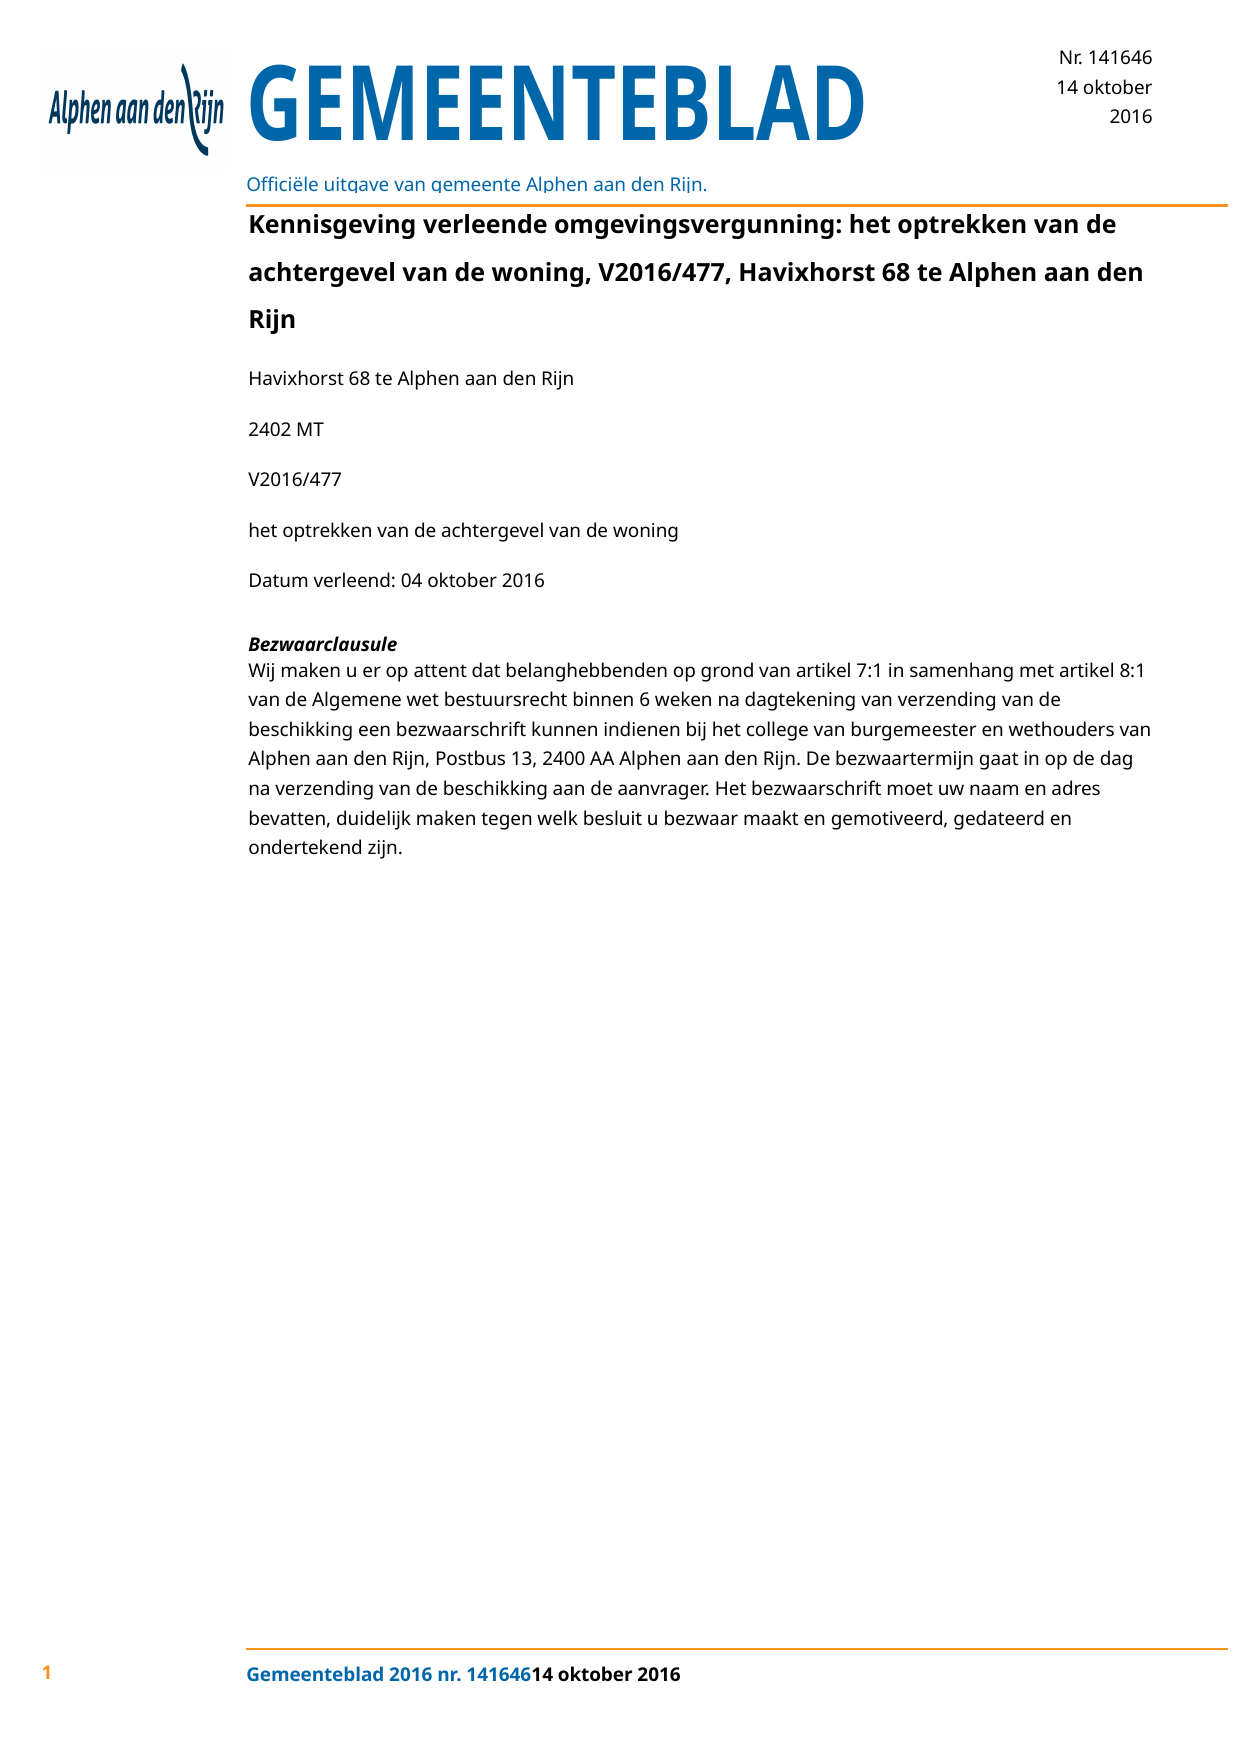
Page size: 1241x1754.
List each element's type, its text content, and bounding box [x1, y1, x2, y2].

text Bezwaarclausule [248, 631, 1152, 657]
text Kennisgeving verleende omgevingsvergunning: het optrekken van de achtergevel van de woning, V2016/477, Havixhorst 68 te Alphen aan den Rijn [248, 207, 1152, 336]
text Datum verleend: 04 oktober 2016 [248, 567, 1152, 593]
text het optrekken van de achtergevel van de woning [248, 517, 1152, 542]
picture [41, 47, 231, 172]
text V2016/477 [248, 466, 1152, 492]
text Havixhorst 68 te Alphen aan den Rijn [248, 366, 1152, 391]
text Wij maken u er op attent dat belanghebbenden op grond van artikel 7:1 in samenhang met artikel 8:1 van de Algemene wet bestuursrecht binnen 6 weken na dagtekening van verzending van de beschikking een bezwaarschrift kunnen indienen bij het college van burgemeester en wethouders van Alphen aan den Rijn, Postbus 13, 2400 AA Alphen aan den Rijn. De bezwaartermijn gaat in op de dag na verzending van de beschikking aan de aanvrager. Het bezwaarschrift moet uw naam en adres bevatten, duidelijk maken tegen welk besluit u bezwaar maakt en gemotiveerd, gedateerd en ondertekend zijn. [248, 657, 1152, 860]
text 2402 MT [248, 416, 1152, 442]
